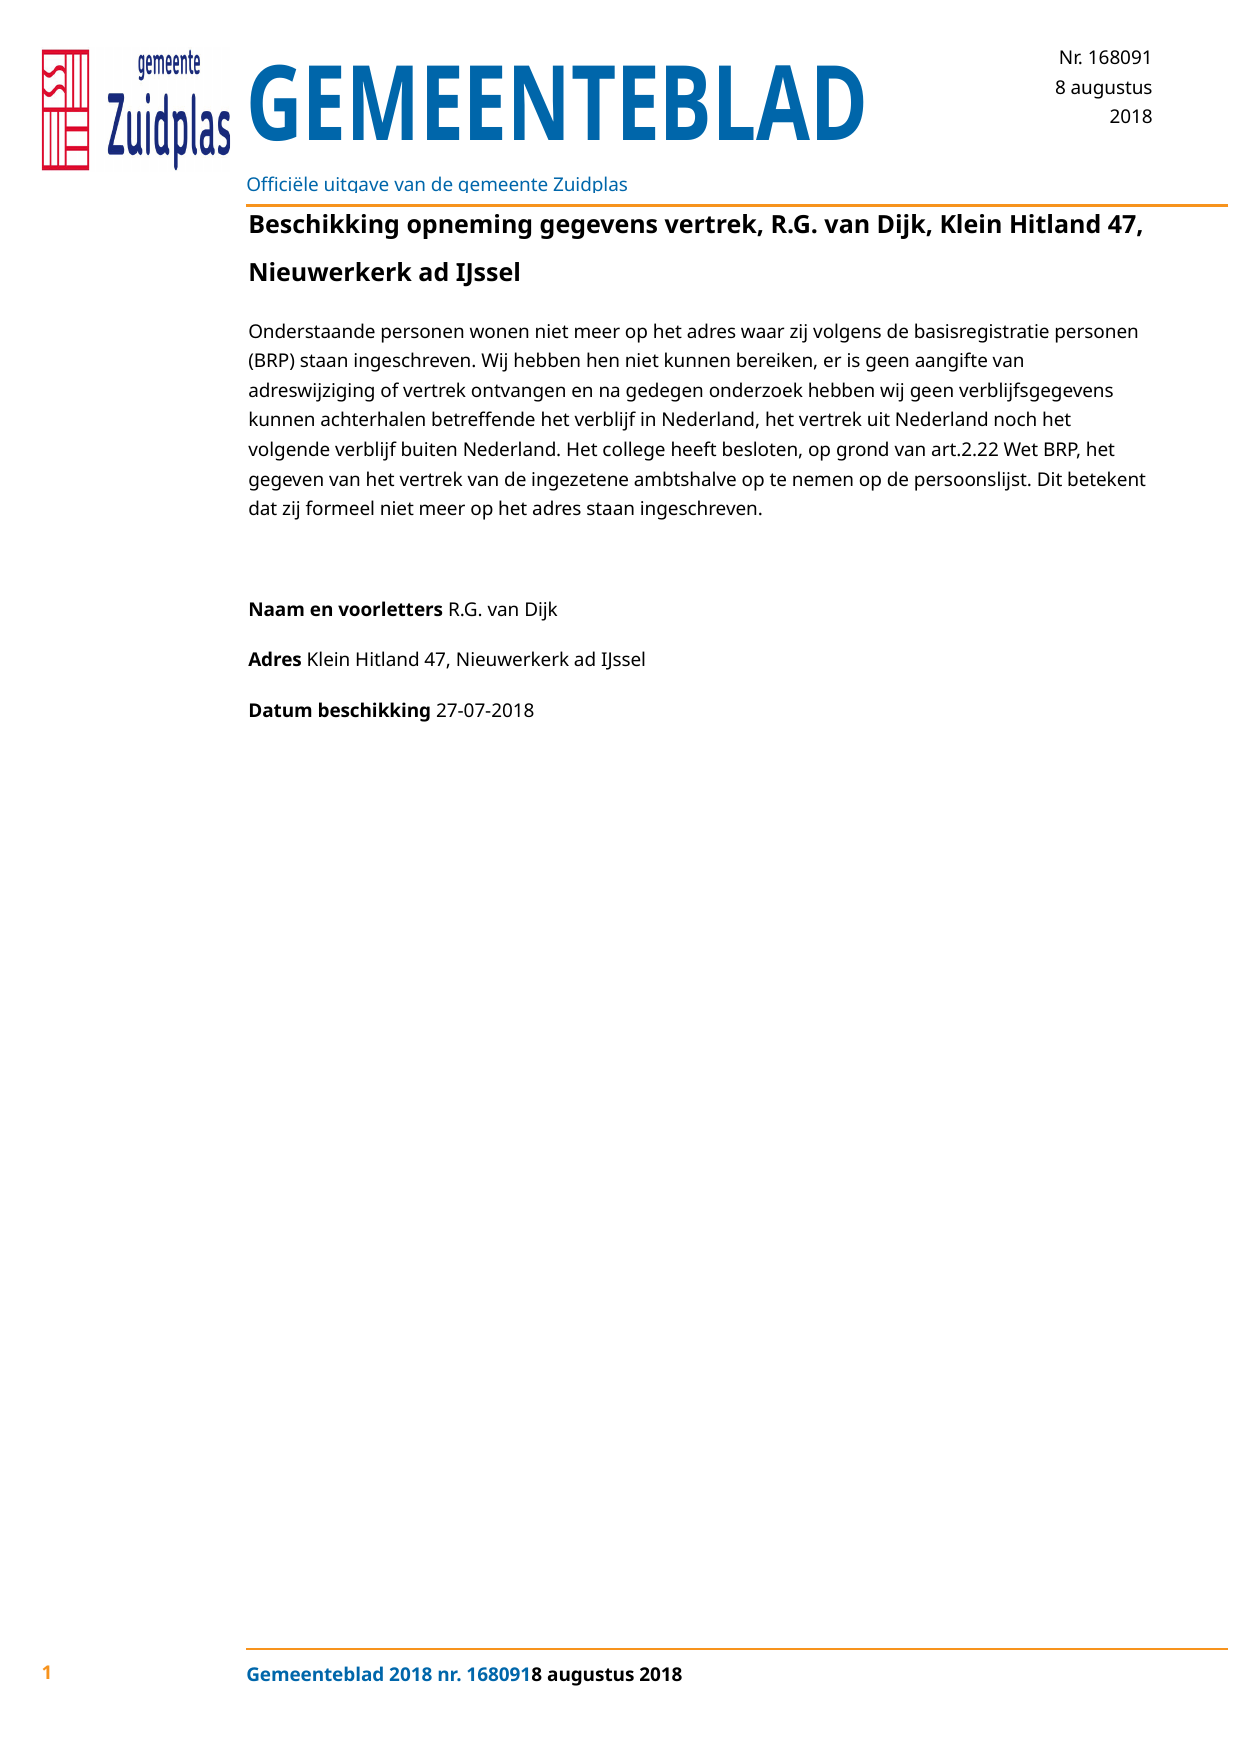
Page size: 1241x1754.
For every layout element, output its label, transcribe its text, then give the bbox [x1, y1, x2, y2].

text Onderstaande personen wonen niet meer op het adres waar zij volgens de basisregistratie personen (BRP) staan ingeschreven. Wij hebben hen niet kunnen bereiken, er is geen aangifte van adreswijziging of vertrek ontvangen en na gedegen onderzoek hebben wij geen verblijfsgegevens kunnen achterhalen betreffende het verblijf in Nederland, het vertrek uit Nederland noch het volgende verblijf buiten Nederland. Het college heeft besloten, op grond van art.2.22 Wet BRP, het gegeven van het vertrek van de ingezetene ambtshalve op te nemen op de persoonslijst. Dit betekent dat zij formeel niet meer op het adres staan ingeschreven. [248, 318, 1152, 521]
picture [41, 47, 231, 172]
text Datum beschikking 27-07-2018 [248, 697, 1152, 723]
text Naam en voorletters R.G. van Dijk [248, 596, 1152, 622]
text Beschikking opneming gegevens vertrek, R.G. van Dijk, Klein Hitland 47, Nieuwerkerk ad IJssel [248, 207, 1152, 288]
text Adres Klein Hitland 47, Nieuwerkerk ad IJssel [248, 647, 1152, 672]
